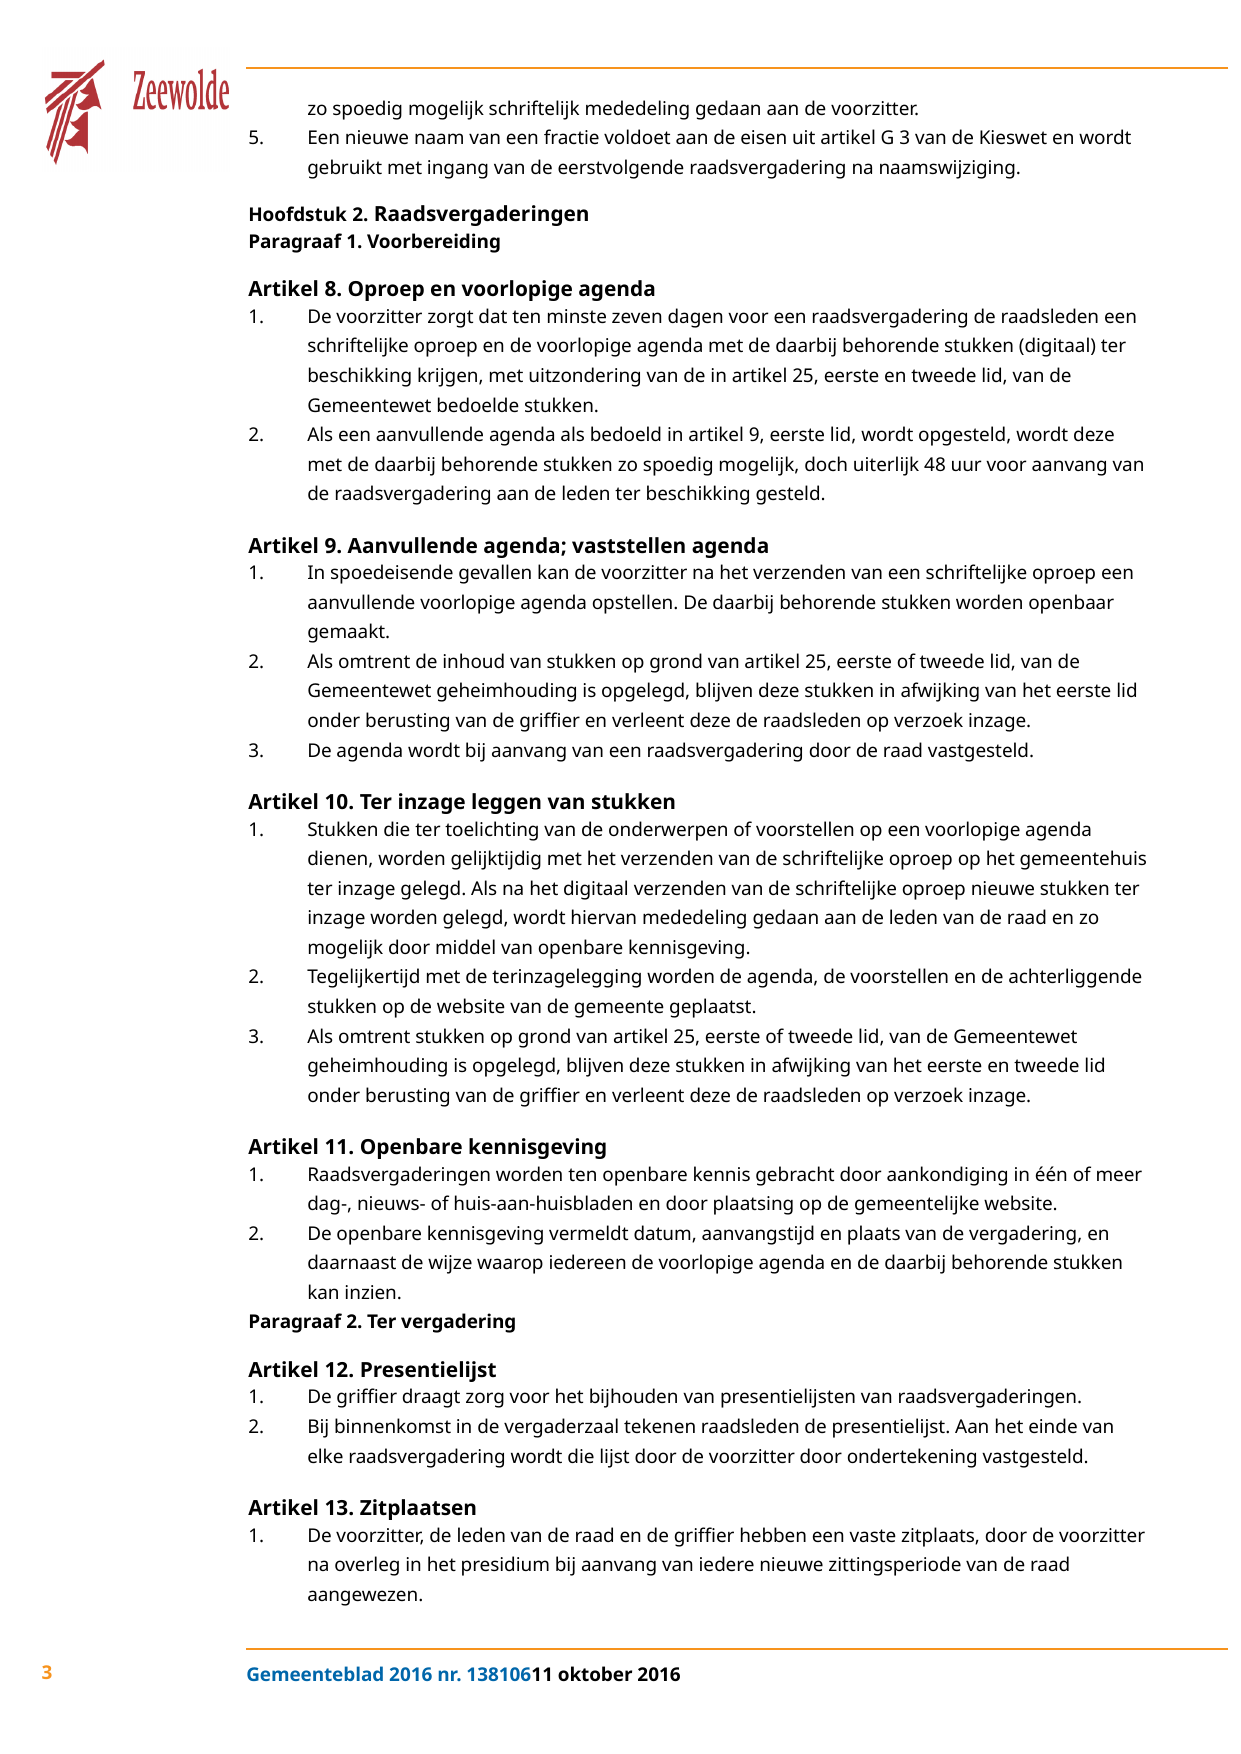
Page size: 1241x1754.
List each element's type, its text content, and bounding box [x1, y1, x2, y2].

list De voorzitter zorgt dat ten minste zeven dagen voor een raadsvergadering de raadsleden een schriftelijke oproep en de voorlopige agenda met de daarbij behorende stukken (digitaal) ter beschikking krijgen, met uitzondering van de in artikel 25, eerste en tweede lid, van de Gemeentewet bedoelde stukken. [248, 303, 1152, 417]
text Artikel 10. Ter inzage leggen van stukken [248, 787, 1152, 816]
list Als omtrent stukken op grond van artikel 25, eerste of tweede lid, van de Gemeentewet geheimhouding is opgelegd, blijven deze stukken in afwijking van het eerste en tweede lid onder berusting van de griffier en verleent deze de raadsleden op verzoek inzage. [248, 1023, 1152, 1108]
text Artikel 12. Presentielijst [248, 1355, 1152, 1384]
list De griffier draagt zorg voor het bijhouden van presentielijsten van raadsvergaderingen. [248, 1384, 1152, 1409]
text Artikel 9. Aanvullende agenda; vaststellen agenda [248, 531, 1152, 559]
list Bij binnenkomst in de vergaderzaal tekenen raadsleden de presentielijst. Aan het einde van elke raadsvergadering wordt die lijst door de voorzitter door ondertekening vastgesteld. [248, 1413, 1152, 1469]
text Paragraaf 1. Voorbereiding [248, 228, 1152, 254]
list De agenda wordt bij aanvang van een raadsvergadering door de raad vastgesteld. [248, 737, 1152, 763]
list Raadsvergaderingen worden ten openbare kennis gebracht door aankondiging in één of meer dag-, nieuws- of huis-aan-huisbladen en door plaatsing op de gemeentelijke website. [248, 1161, 1152, 1216]
text Artikel 8. Oproep en voorlopige agenda [248, 274, 1152, 303]
list De voorzitter, de leden van de raad en de griffier hebben een vaste zitplaats, door de voorzitter na overleg in het presidium bij aanvang van iedere nieuwe zittingsperiode van de raad aangewezen. [248, 1522, 1152, 1607]
list Als omtrent de inhoud van stukken op grond van artikel 25, eerste of tweede lid, van de Gemeentewet geheimhouding is opgelegd, blijven deze stukken in afwijking van het eerste lid onder berusting van de griffier en verleent deze de raadsleden op verzoek inzage. [248, 648, 1152, 733]
list Stukken die ter toelichting van de onderwerpen of voorstellen op een voorlopige agenda dienen, worden gelijktijdig met het verzenden van de schriftelijke oproep op het gemeentehuis ter inzage gelegd. Als na het digitaal verzenden van de schriftelijke oproep nieuwe stukken ter inzage worden gelegd, wordt hiervan mededeling gedaan aan de leden van de raad en zo mogelijk door middel van openbare kennisgeving. [248, 816, 1152, 960]
list Tegelijkertijd met de terinzagelegging worden de agenda, de voorstellen en de achterliggende stukken op de website van de gemeente geplaatst. [248, 964, 1152, 1019]
picture [41, 47, 231, 172]
list zo spoedig mogelijk schriftelijk mededeling gedaan aan de voorzitter. [248, 95, 1152, 121]
list De openbare kennisgeving vermeldt datum, aanvangstijd en plaats van de vergadering, en daarnaast de wijze waarop iedereen de voorlopige agenda en de daarbij behorende stukken kan inzien. [248, 1220, 1152, 1305]
text Artikel 13. Zitplaatsen [248, 1493, 1152, 1522]
list Als een aanvullende agenda als bedoeld in artikel 9, eerste lid, wordt opgesteld, wordt deze met de daarbij behorende stukken zo spoedig mogelijk, doch uiterlijk 48 uur voor aanvang van de raadsvergadering aan de leden ter beschikking gesteld. [248, 421, 1152, 506]
text Artikel 11. Openbare kennisgeving [248, 1132, 1152, 1161]
text Hoofdstuk 2. Raadsvergaderingen [248, 199, 1152, 228]
list In spoedeisende gevallen kan de voorzitter na het verzenden van een schriftelijke oproep een aanvullende voorlopige agenda opstellen. De daarbij behorende stukken worden openbaar gemaakt. [248, 559, 1152, 644]
list Een nieuwe naam van een fractie voldoet aan de eisen uit artikel G 3 van de Kieswet en wordt gebruikt met ingang van de eerstvolgende raadsvergadering na naamswijziging. [248, 124, 1152, 180]
text Paragraaf 2. Ter vergadering [248, 1309, 1152, 1334]
